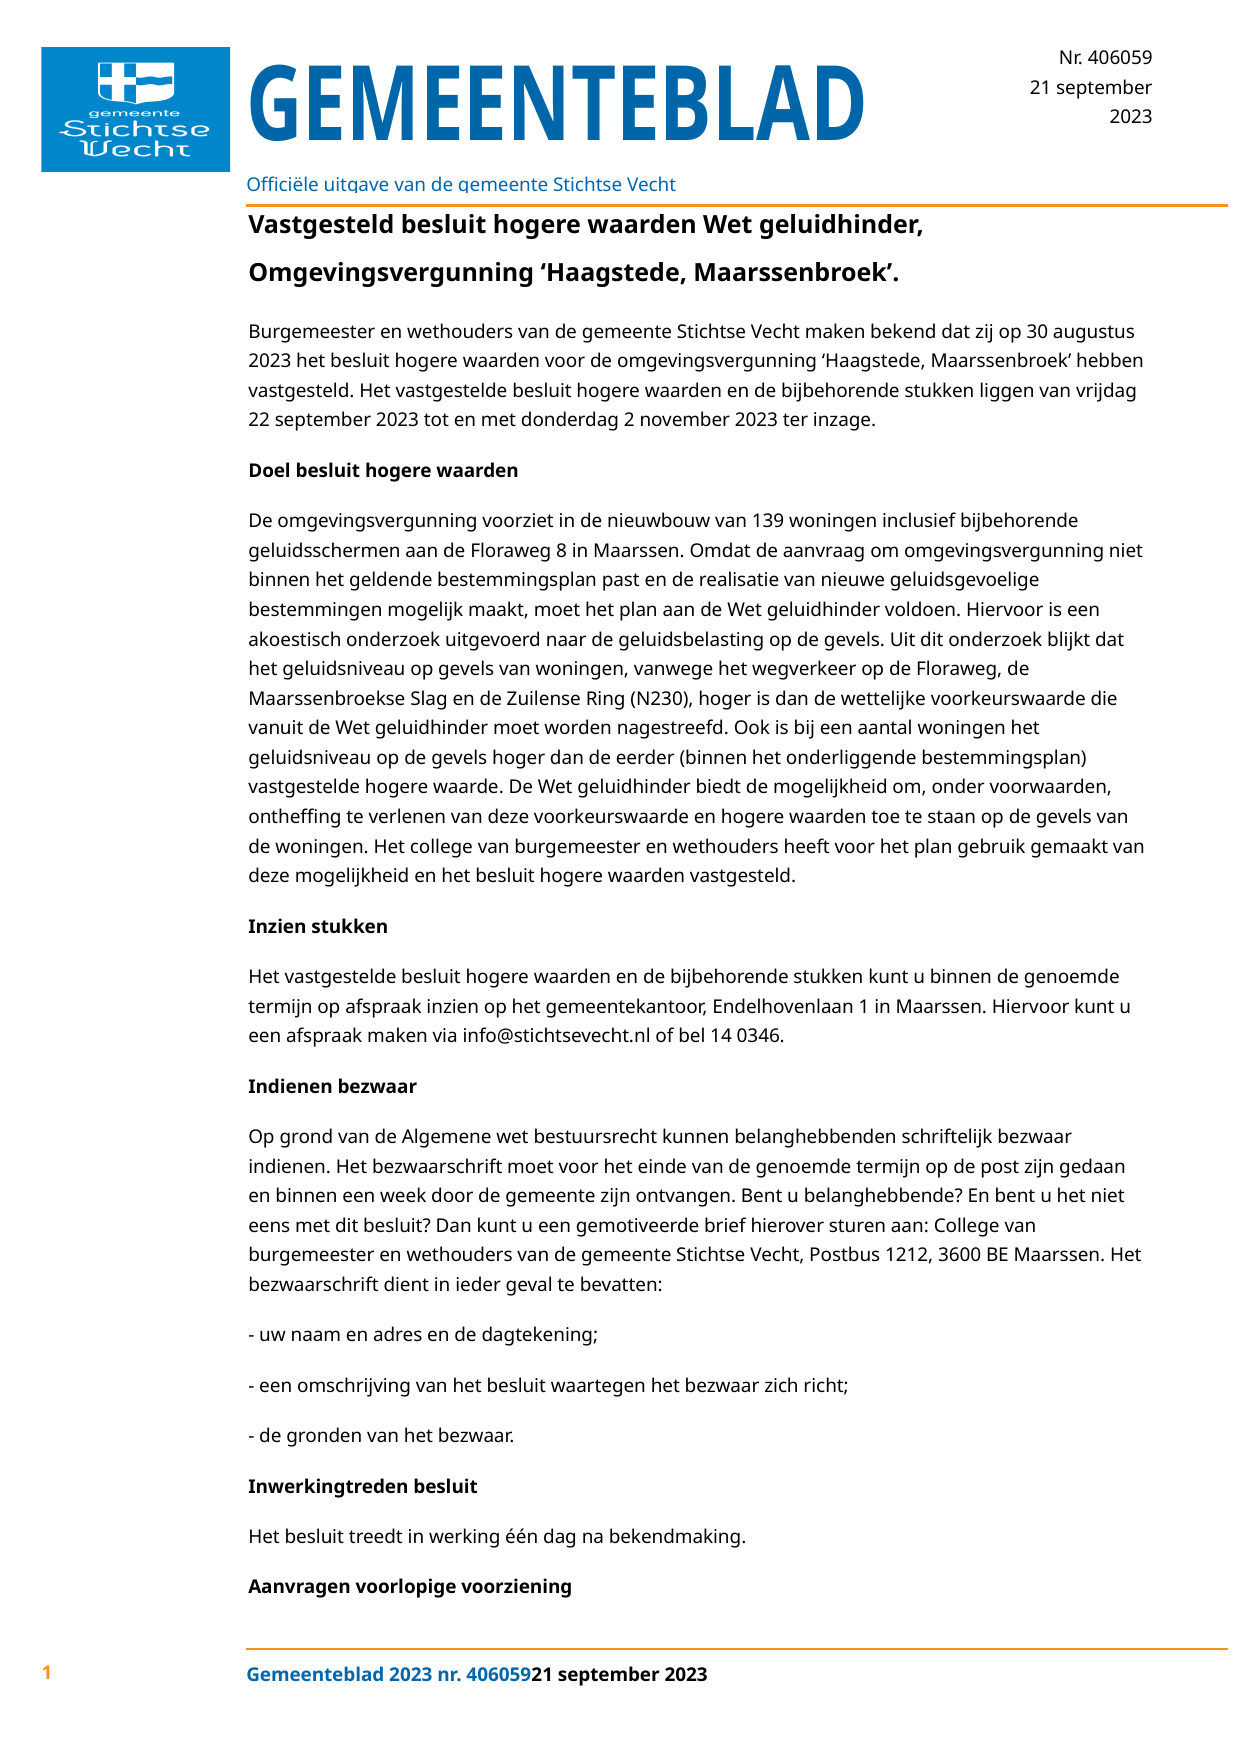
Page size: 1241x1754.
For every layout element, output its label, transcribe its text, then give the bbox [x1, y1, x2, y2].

text Indienen bezwaar [248, 1073, 1152, 1099]
text Op grond van de Algemene wet bestuursrecht kunnen belanghebbenden schriftelijk bezwaar indienen. Het bezwaarschrift moet voor het einde van de genoemde termijn op de post zijn gedaan en binnen een week door de gemeente zijn ontvangen. Bent u belanghebbende? En bent u het niet eens met dit besluit? Dan kunt u een gemotiveerde brief hierover sturen aan: College van burgemeester en wethouders van de gemeente Stichtse Vecht, Postbus 1212, 3600 BE Maarssen. Het bezwaarschrift dient in ieder geval te bevatten: [248, 1123, 1152, 1297]
text Doel besluit hogere waarden [248, 457, 1152, 483]
picture [99, 63, 135, 101]
text Het besluit treedt in werking één dag na bekendmaking. [248, 1523, 1152, 1549]
picture [137, 63, 174, 103]
text De omgevingsvergunning voorziet in de nieuwbouw van 139 woningen inclusief bijbehorende geluidsschermen aan de Floraweg 8 in Maarssen. Omdat de aanvraag om omgevingsvergunning niet binnen het geldende bestemmingsplan past en de realisatie van nieuwe geluidsgevoelige bestemmingen mogelijk maakt, moet het plan aan de Wet geluidhinder voldoen. Hiervoor is een akoestisch onderzoek uitgevoerd naar de geluidsbelasting op de gevels. Uit dit onderzoek blijkt dat het geluidsniveau op gevels van woningen, vanwege het wegverkeer op de Floraweg, de Maarssenbroekse Slag en de Zuilense Ring (N230), hoger is dan de wettelijke voorkeurswaarde die vanuit de Wet geluidhinder moet worden nagestreefd. Ook is bij een aantal woningen het geluidsniveau op de gevels hoger dan de eerder (binnen het onderliggende bestemmingsplan) vastgestelde hogere waarde. De Wet geluidhinder biedt de mogelijkheid om, onder voorwaarden, ontheffing te verlenen van deze voorkeurswaarde en hogere waarden toe te staan op de gevels van de woningen. Het college van burgemeester en wethouders heeft voor het plan gebruik gemaakt van deze mogelijkheid en het besluit hogere waarden vastgesteld. [248, 507, 1152, 888]
text Inwerkingtreden besluit [248, 1473, 1152, 1499]
text Inzien stukken [248, 913, 1152, 939]
text - uw naam en adres en de dagtekening; [248, 1322, 1152, 1347]
text - een omschrijving van het besluit waartegen het bezwaar zich richt; [248, 1372, 1152, 1398]
text Het vastgestelde besluit hogere waarden en de bijbehorende stukken kunt u binnen de genoemde termijn op afspraak inzien op het gemeentekantoor, Endelhovenlaan 1 in Maarssen. Hiervoor kunt u een afspraak maken via info@stichtsevecht.nl of bel 14 0346. [248, 963, 1152, 1048]
text Vastgesteld besluit hogere waarden Wet geluidhinder, Omgevingsvergunning ‘Haagstede, Maarssenbroek’. [248, 207, 1152, 288]
text Aanvragen voorlopige voorziening [248, 1574, 1152, 1599]
text - de gronden van het bezwaar. [248, 1422, 1152, 1448]
text Burgemeester en wethouders van de gemeente Stichtse Vecht maken bekend dat zij op 30 augustus 2023 het besluit hogere waarden voor de omgevingsvergunning ‘Haagstede, Maarssenbroek’ hebben vastgesteld. Het vastgestelde besluit hogere waarden en de bijbehorende stukken liggen van vrijdag 22 september 2023 tot en met donderdag 2 november 2023 ter inzage. [248, 318, 1152, 432]
